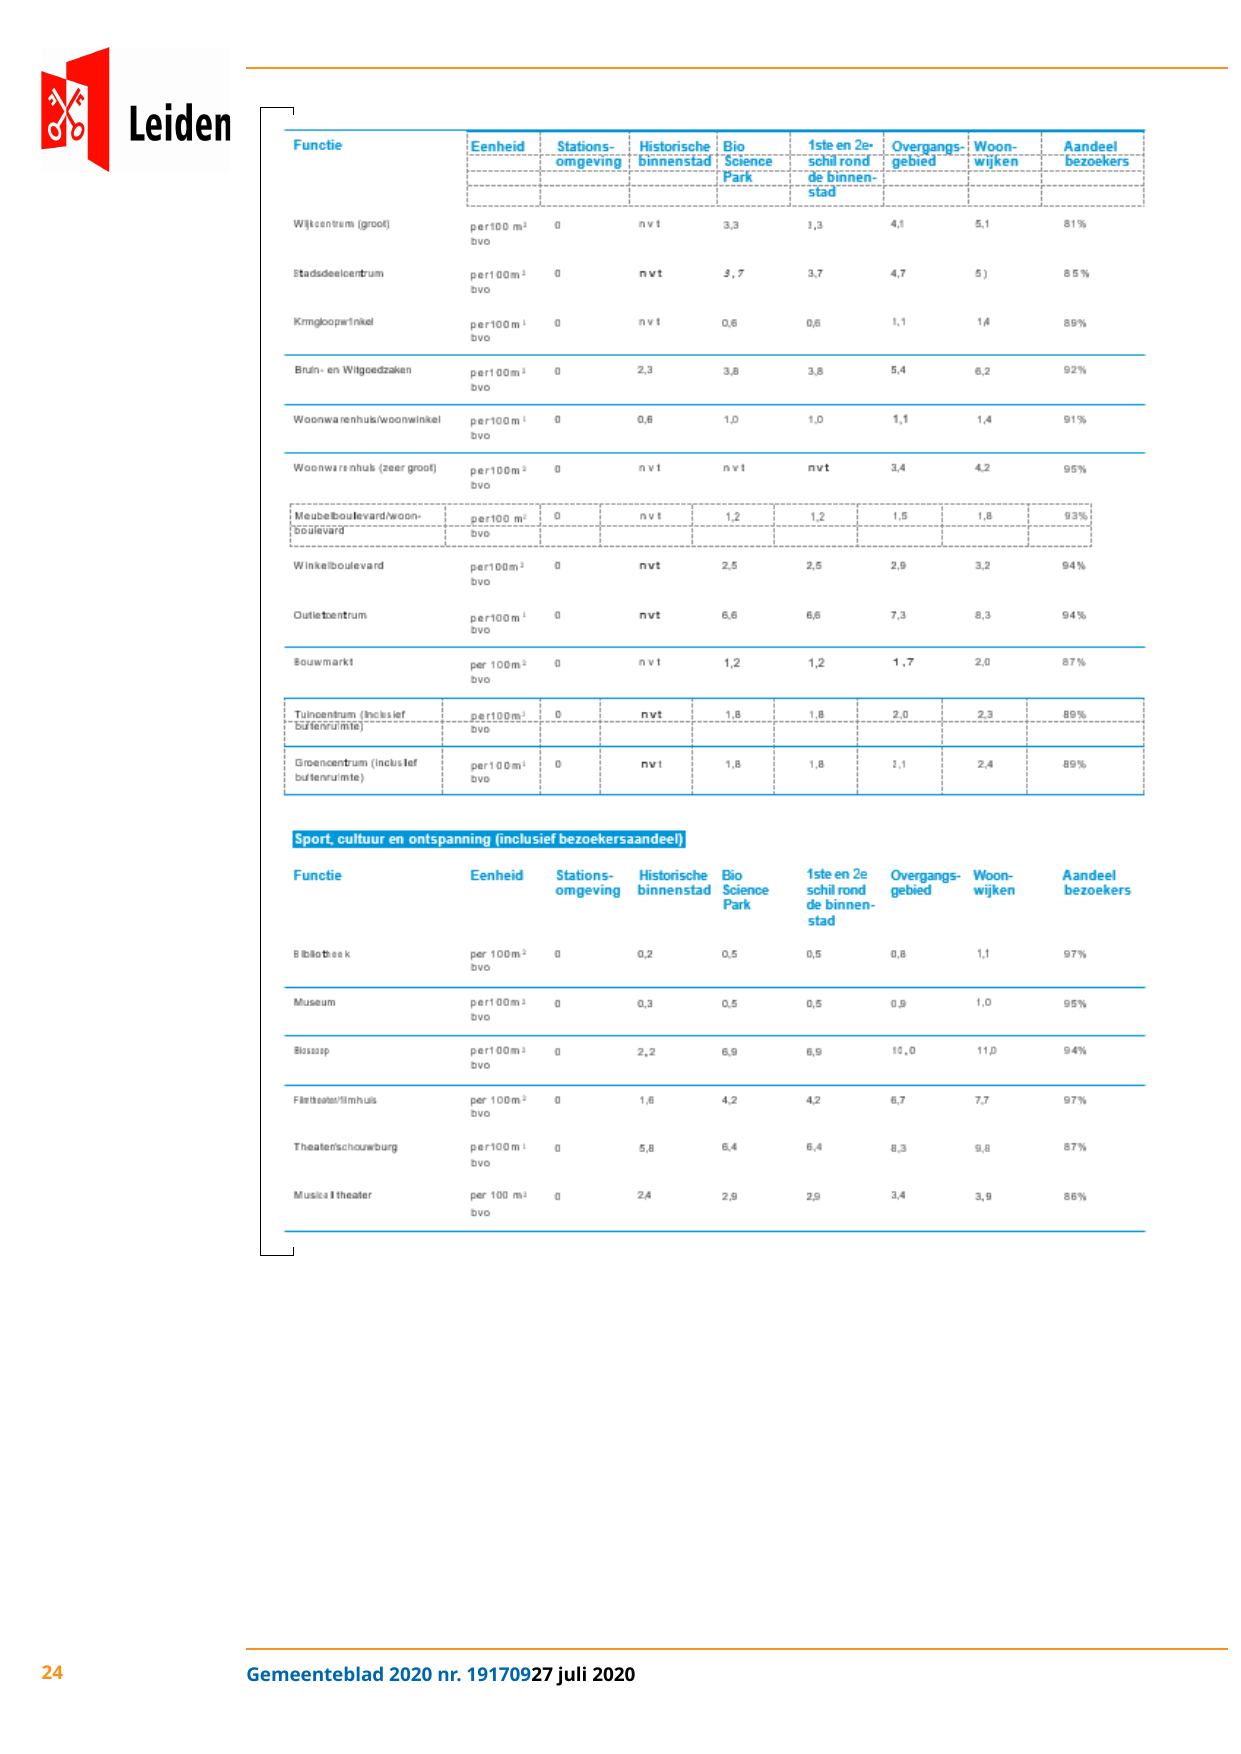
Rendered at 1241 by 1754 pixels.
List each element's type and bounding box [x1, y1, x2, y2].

picture [268, 115, 1155, 1247]
picture [41, 47, 231, 172]
